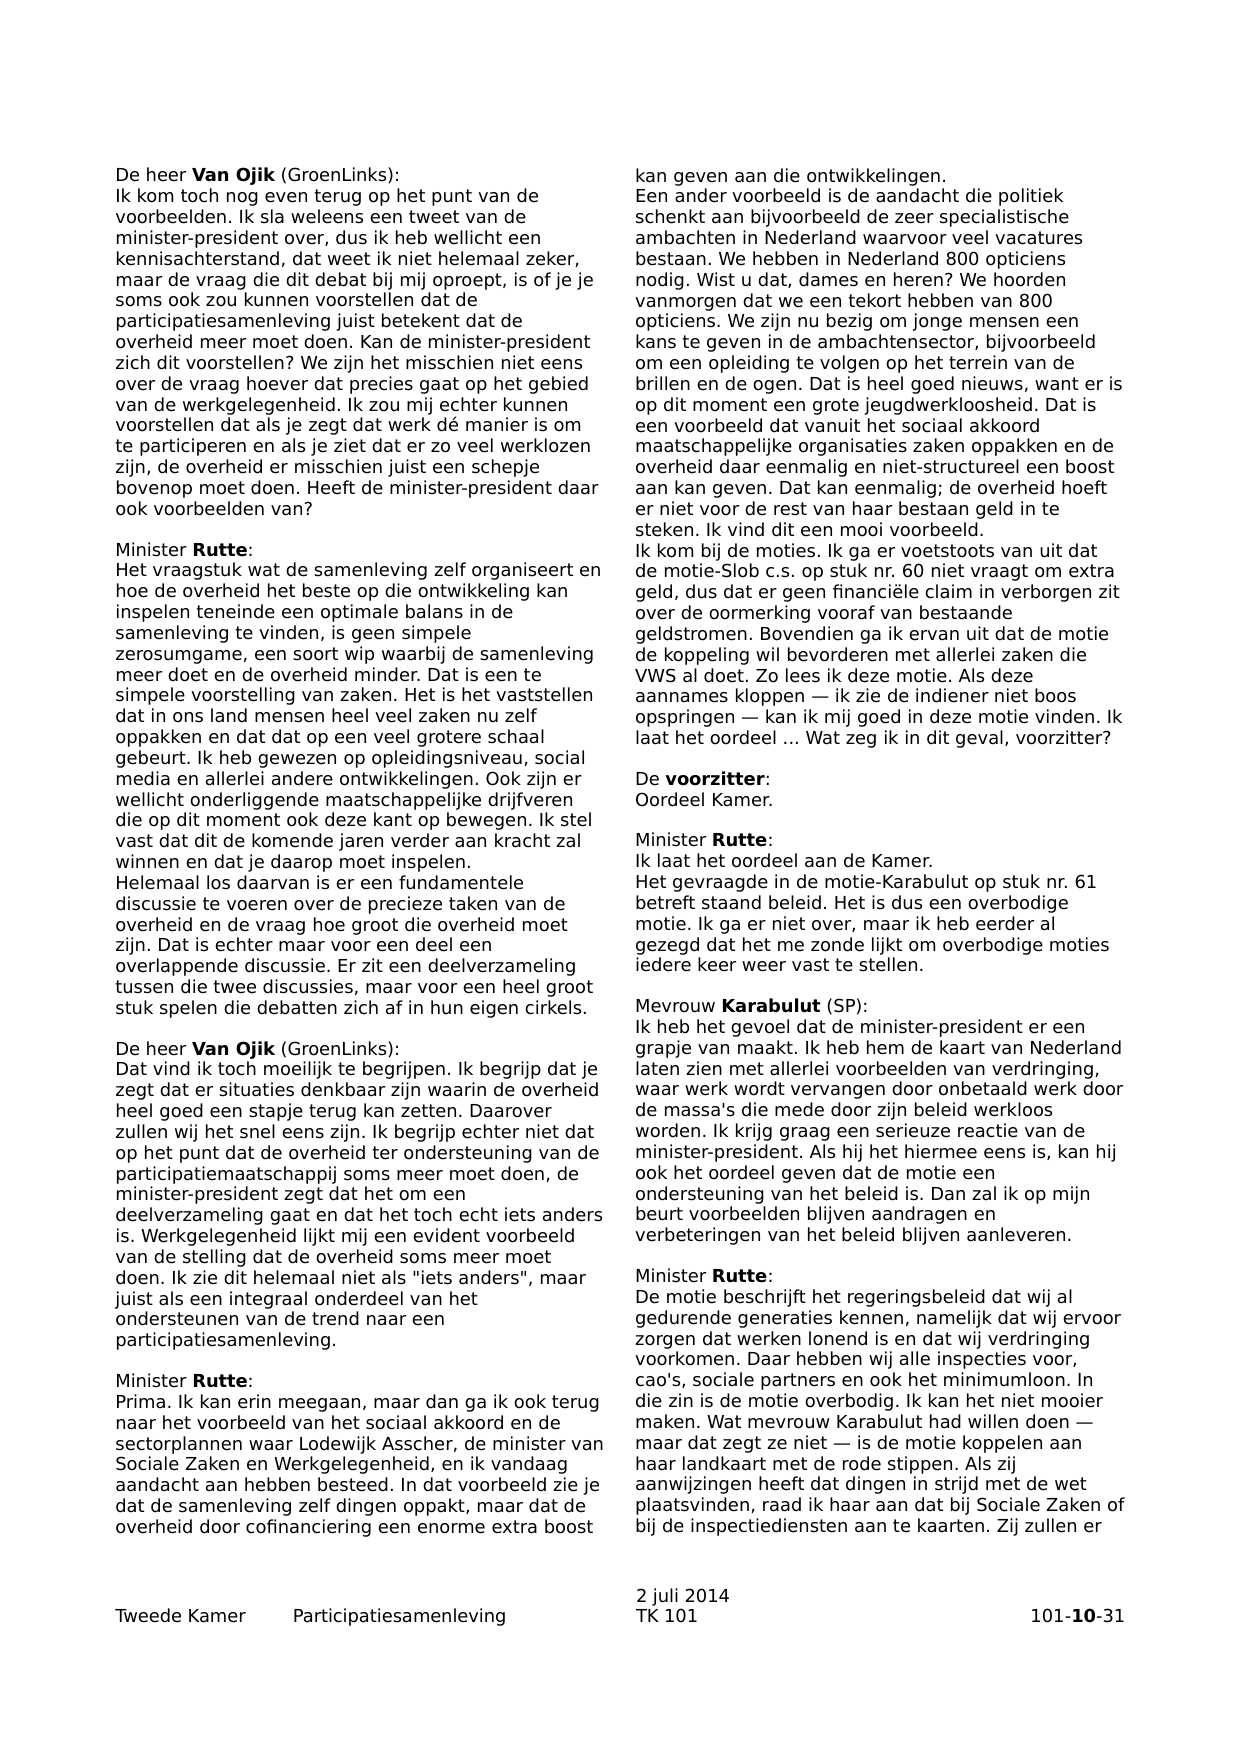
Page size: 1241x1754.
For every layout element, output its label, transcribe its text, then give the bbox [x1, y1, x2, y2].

text De motie beschrijft het regeringsbeleid dat wij al gedurende generaties kennen, namelijk dat wij ervoor zorgen dat werken lonend is en dat wij verdringing voorkomen. Daar hebben wij alle inspecties voor, cao's, sociale partners en ook het minimumloon. In die zin is de motie overbodig. Ik kan het niet mooier maken. Wat mevrouw Karabulut had willen doen — maar dat zegt ze niet — is de motie koppelen aan haar landkaart met de rode stippen. Als zij aanwijzingen heeft dat dingen in strijd met de wet plaatsvinden, raad ik haar aan dat bij Sociale Zaken of bij de inspectiediensten aan te kaarten. Zij zullen er [635, 1287, 1125, 1537]
text Prima. Ik kan erin meegaan, maar dan ga ik ook terug naar het voorbeeld van het sociaal akkoord en de sectorplannen waar Lodewijk Asscher, de minister van Sociale Zaken en Werkgelegenheid, en ik vandaag aandacht aan hebben besteed. In dat voorbeeld zie je dat de samenleving zelf dingen oppakt, maar dat de overheid door cofinanciering een enorme extra boost [115, 1392, 605, 1537]
text Mevrouw Karabulut (SP): [635, 996, 1125, 1017]
text Het gevraagde in de motie-Karabulut op stuk nr. 61 betreft staand beleid. Het is dus een overbodige motie. Ik ga er niet over, maar ik heb eerder al gezegd dat het me zonde lijkt om overbodige moties iedere keer weer vast te stellen. [635, 872, 1125, 976]
text De heer Van Ojik (GroenLinks): [115, 1038, 605, 1059]
text Minister Rutte: [635, 1266, 1125, 1287]
text Helemaal los daarvan is er een fundamentele discussie te voeren over de precieze taken van de overheid en de vraag hoe groot die overheid moet zijn. Dat is echter maar voor een deel een overlappende discussie. Er zit een deelverzameling tussen die twee discussies, maar voor een heel groot stuk spelen die debatten zich af in hun eigen cirkels. [115, 873, 605, 1018]
text Minister Rutte: [115, 539, 605, 560]
text Ik laat het oordeel aan de Kamer. [635, 851, 1125, 872]
text Ik kom bij de moties. Ik ga er voetstoots van uit dat de motie-Slob c.s. op stuk nr. 60 niet vraagt om extra geld, dus dat er geen financiële claim in verborgen zit over de oormerking vooraf van bestaande geldstromen. Bovendien ga ik ervan uit dat de motie de koppeling wil bevorderen met allerlei zaken die VWS al doet. Zo lees ik deze motie. Als deze aannames kloppen — ik zie de indiener niet boos opspringen — kan ik mij goed in deze motie vinden. Ik laat het oordeel ... Wat zeg ik in dit geval, voorzitter? [635, 540, 1125, 749]
text Minister Rutte: [115, 1371, 605, 1392]
text Oordeel Kamer. [635, 789, 1125, 810]
text Ik heb het gevoel dat de minister-president er een grapje van maakt. Ik heb hem de kaart van Nederland laten zien met allerlei voorbeelden van verdringing, waar werk wordt vervangen door onbetaald werk door de massa's die mede door zijn beleid werkloos worden. Ik krijg graag een serieuze reactie van de minister-president. Als hij het hiermee eens is, kan hij ook het oordeel geven dat de motie een ondersteuning van het beleid is. Dan zal ik op mijn beurt voorbeelden blijven aandragen en verbeteringen van het beleid blijven aanleveren. [635, 1017, 1125, 1246]
text kan geven aan die ontwikkelingen. [635, 165, 1125, 186]
text De voorzitter: [635, 769, 1125, 789]
text Minister Rutte: [635, 830, 1125, 851]
text De heer Van Ojik (GroenLinks): [115, 165, 605, 186]
text Een ander voorbeeld is de aandacht die politiek schenkt aan bijvoorbeeld de zeer specialistische ambachten in Nederland waarvoor veel vacatures bestaan. We hebben in Nederland 800 opticiens nodig. Wist u dat, dames en heren? We hoorden vanmorgen dat we een tekort hebben van 800 opticiens. We zijn nu bezig om jonge mensen een kans te geven in de ambachtensector, bijvoorbeeld om een opleiding te volgen op het terrein van de brillen en de ogen. Dat is heel goed nieuws, want er is op dit moment een grote jeugdwerkloosheid. Dat is een voorbeeld dat vanuit het sociaal akkoord maatschappelijke organisaties zaken oppakken en de overheid daar eenmalig en niet-structureel een boost aan kan geven. Dat kan eenmalig; de overheid hoeft er niet voor de rest van haar bestaan geld in te steken. Ik vind dit een mooi voorbeeld. [635, 186, 1125, 540]
text Ik kom toch nog even terug op het punt van de voorbeelden. Ik sla weleens een tweet van de minister-president over, dus ik heb wellicht een kennisachterstand, dat weet ik niet helemaal zeker, maar de vraag die dit debat bij mij oproept, is of je je soms ook zou kunnen voorstellen dat de participatiesamenleving juist betekent dat de overheid meer moet doen. Kan de minister-president zich dit voorstellen? We zijn het misschien niet eens over de vraag hoever dat precies gaat op het gebied van de werkgelegenheid. Ik zou mij echter kunnen voorstellen dat als je zegt dat werk dé manier is om te participeren en als je ziet dat er zo veel werklozen zijn, de overheid er misschien juist een schepje bovenop moet doen. Heeft de minister-president daar ook voorbeelden van? [115, 186, 605, 519]
text Dat vind ik toch moeilijk te begrijpen. Ik begrijp dat je zegt dat er situaties denkbaar zijn waarin de overheid heel goed een stapje terug kan zetten. Daarover zullen wij het snel eens zijn. Ik begrijp echter niet dat op het punt dat de overheid ter ondersteuning van de participatiemaatschappij soms meer moet doen, de minister-president zegt dat het om een deelverzameling gaat en dat het toch echt iets anders is. Werkgelegenheid lijkt mij een evident voorbeeld van de stelling dat de overheid soms meer moet doen. Ik zie dit helemaal niet als "iets anders", maar juist als een integraal onderdeel van het ondersteunen van de trend naar een participatiesamenleving. [115, 1059, 605, 1351]
text Het vraagstuk wat de samenleving zelf organiseert en hoe de overheid het beste op die ontwikkeling kan inspelen teneinde een optimale balans in de samenleving te vinden, is geen simpele zerosumgame, een soort wip waarbij de samenleving meer doet en de overheid minder. Dat is een te simpele voorstelling van zaken. Het is het vaststellen dat in ons land mensen heel veel zaken nu zelf oppakken en dat dat op een veel grotere schaal gebeurt. Ik heb gewezen op opleidingsniveau, social media en allerlei andere ontwikkelingen. Ook zijn er wellicht onderliggende maatschappelijke drijfveren die op dit moment ook deze kant op bewegen. Ik stel vast dat dit de komende jaren verder aan kracht zal winnen en dat je daarop moet inspelen. [115, 560, 605, 873]
